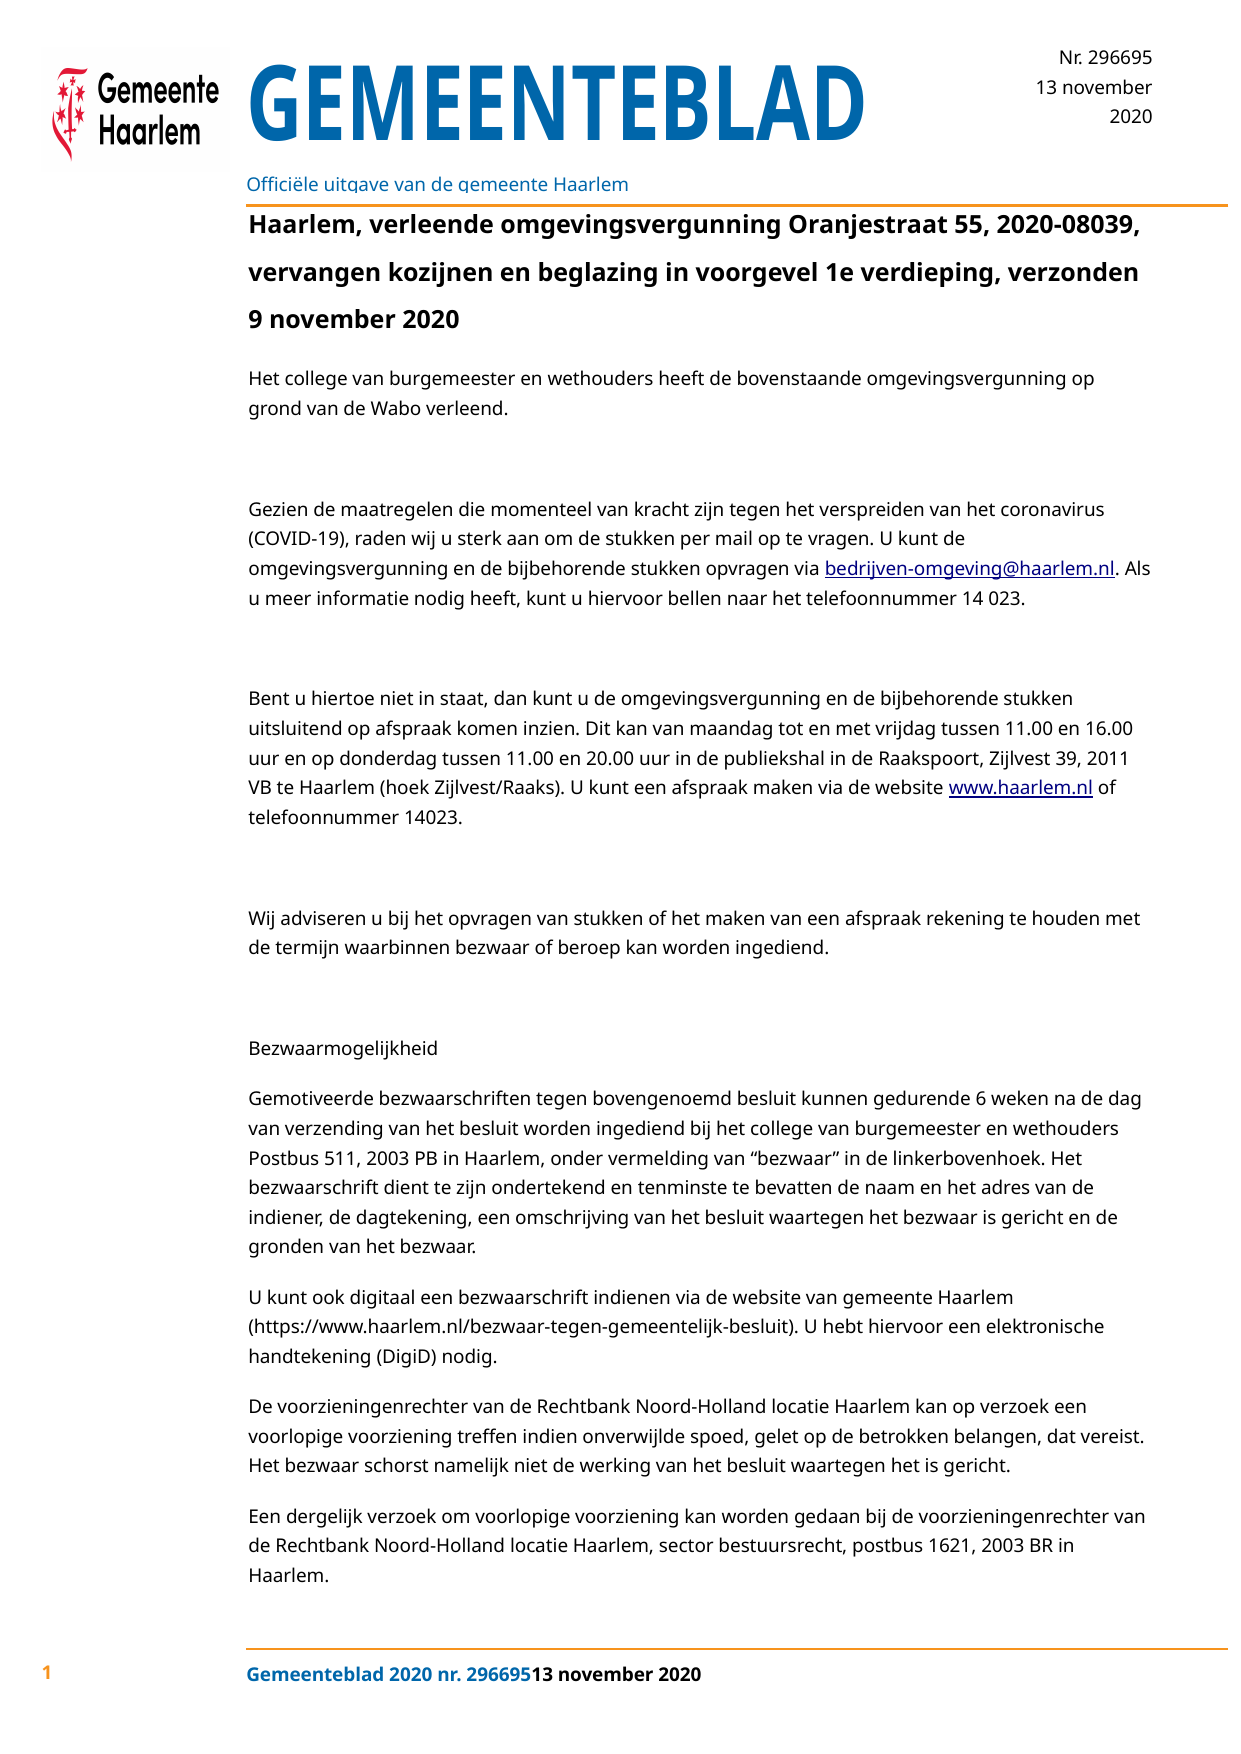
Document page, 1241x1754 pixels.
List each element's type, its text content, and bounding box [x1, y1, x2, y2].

text Haarlem, verleende omgevingsvergunning Oranjestraat 55, 2020-08039, vervangen kozijnen en beglazing in voorgevel 1e verdieping, verzonden 9 november 2020 [248, 207, 1152, 336]
text Het college van burgemeester en wethouders heeft de bovenstaande omgevingsvergunning op grond van de Wabo verleend. [248, 366, 1152, 421]
text Bezwaarmogelijkheid [248, 1035, 1152, 1061]
text Bent u hiertoe niet in staat, dan kunt u de omgevingsvergunning en de bijbehorende stukken uitsluitend op afspraak komen inzien. Dit kan van maandag tot en met vrijdag tussen 11.00 en 16.00 uur en op donderdag tussen 11.00 en 20.00 uur in de publiekshal in de Raakspoort, Zijlvest 39, 2011 VB te Haarlem (hoek Zijlvest/Raaks). U kunt een afspraak maken via de website www.haarlem.nl of telefoonnummer 14023. [248, 686, 1152, 829]
text Een dergelijk verzoek om voorlopige voorziening kan worden gedaan bij de voorzieningenrechter van de Rechtbank Noord-Holland locatie Haarlem, sector bestuursrecht, postbus 1621, 2003 BR in Haarlem. [248, 1503, 1152, 1588]
text U kunt ook digitaal een bezwaarschrift indienen via de website van gemeente Haarlem (https://www.haarlem.nl/bezwaar-tegen-gemeentelijk-besluit). U hebt hiervoor een elektronische handtekening (DigiD) nodig. [248, 1284, 1152, 1369]
text De voorzieningenrechter van de Rechtbank Noord-Holland locatie Haarlem kan op verzoek een voorlopige voorziening treffen indien onverwijlde spoed, gelet op de betrokken belangen, dat vereist. Het bezwaar schorst namelijk niet de werking van het besluit waartegen het is gericht. [248, 1393, 1152, 1478]
text Gezien de maatregelen die momenteel van kracht zijn tegen het verspreiden van het coronavirus (COVID-19), raden wij u sterk aan om de stukken per mail op te vragen. U kunt de omgevingsvergunning en de bijbehorende stukken opvragen via bedrijven-omgeving@haarlem.nl. Als u meer informatie nodig heeft, kunt u hiervoor bellen naar het telefoonnummer 14 023. [248, 496, 1152, 610]
picture [41, 47, 231, 172]
text Wij adviseren u bij het opvragen van stukken of het maken van een afspraak rekening te houden met de termijn waarbinnen bezwaar of beroep kan worden ingediend. [248, 905, 1152, 960]
text Gemotiveerde bezwaarschriften tegen bovengenoemd besluit kunnen gedurende 6 weken na de dag van verzending van het besluit worden ingediend bij het college van burgemeester en wethouders Postbus 511, 2003 PB in Haarlem, onder vermelding van “bezwaar” in de linkerbovenhoek. Het bezwaarschrift dient te zijn ondertekend en tenminste te bevatten de naam en het adres van de indiener, de dagtekening, een omschrijving van het besluit waartegen het bezwaar is gericht en de gronden van het bezwaar. [248, 1086, 1152, 1259]
